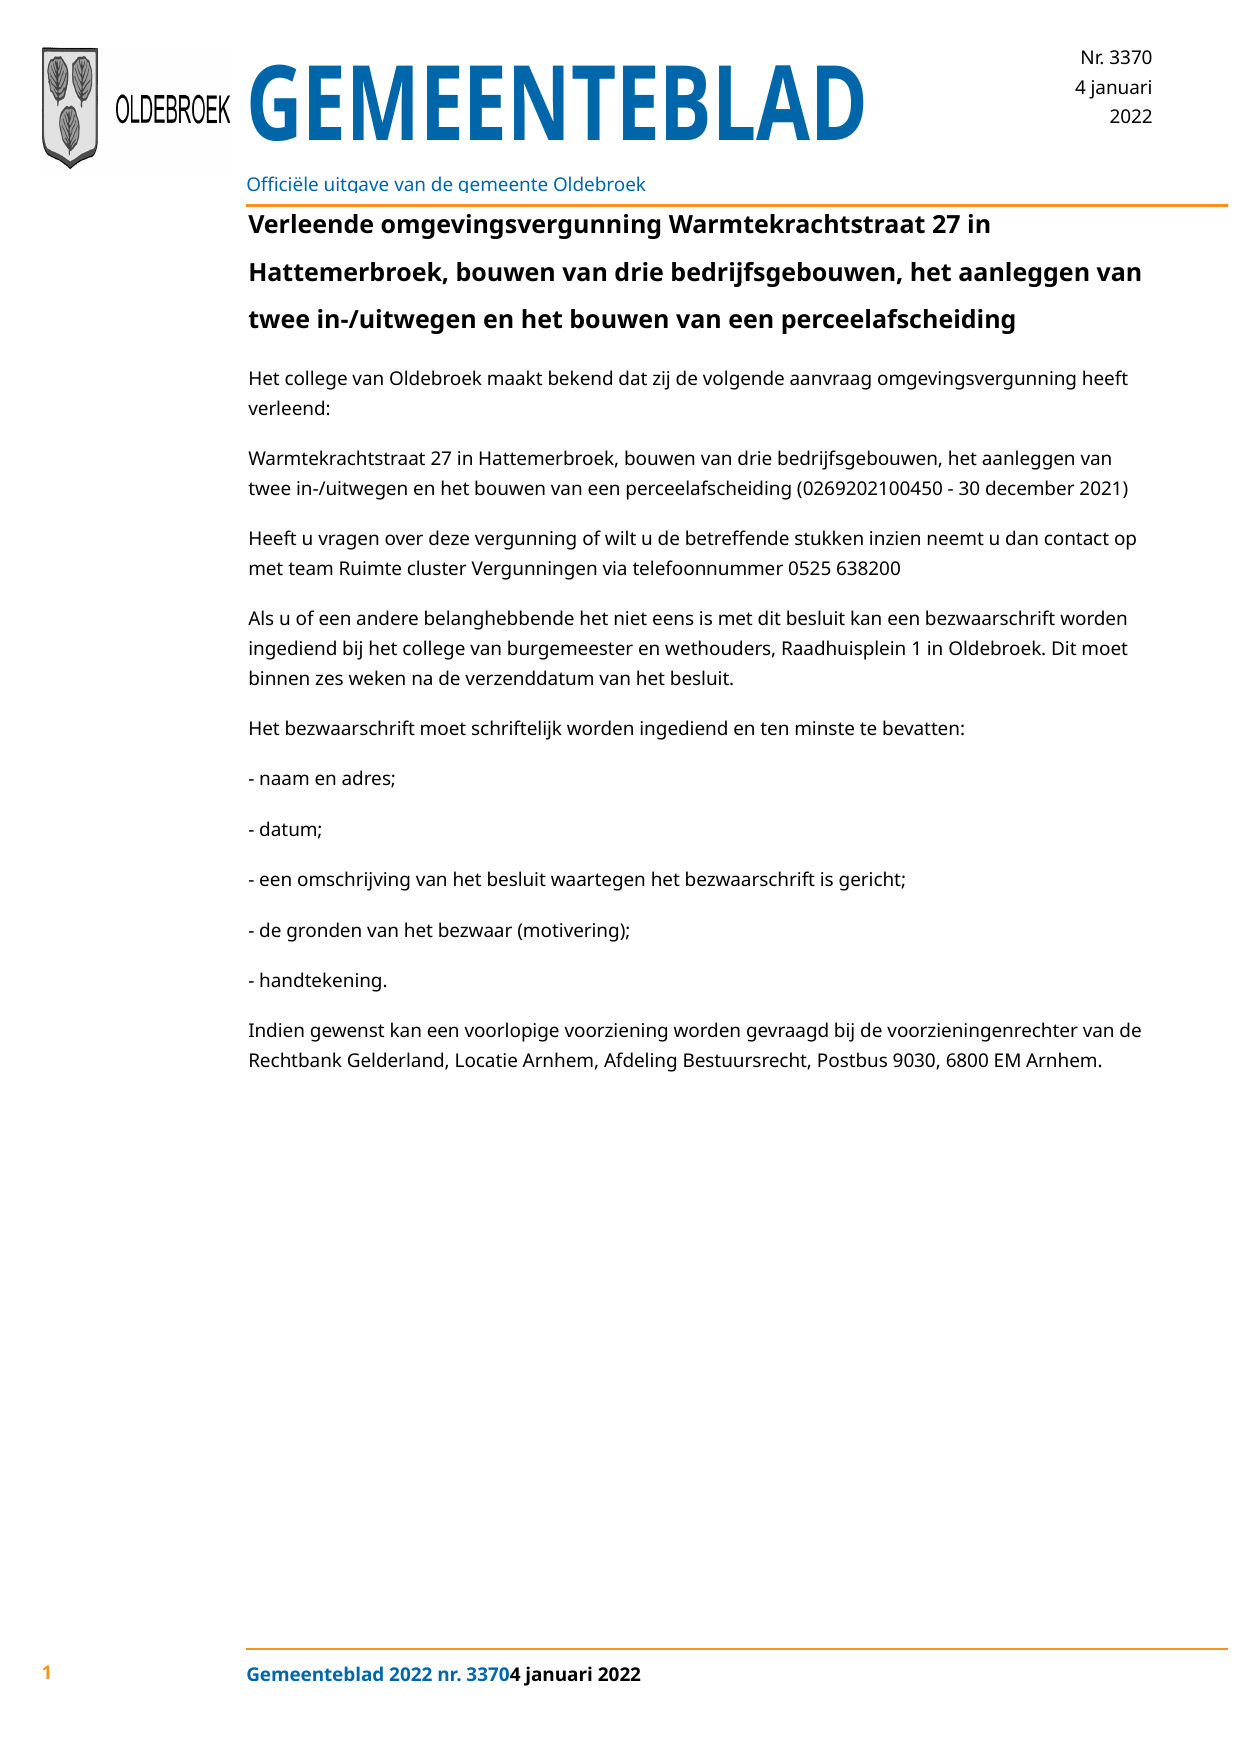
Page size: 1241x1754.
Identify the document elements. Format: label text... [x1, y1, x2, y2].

text Het bezwaarschrift moet schriftelijk worden ingediend en ten minste te bevatten: [248, 715, 1152, 741]
text Verleende omgevingsvergunning Warmtekrachtstraat 27 in Hattemerbroek, bouwen van drie bedrijfsgebouwen, het aanleggen van twee in-/uitwegen en het bouwen van een perceelafscheiding [248, 207, 1152, 336]
text Heeft u vragen over deze vergunning of wilt u de betreffende stukken inzien neemt u dan contact op met team Ruimte cluster Vergunningen via telefoonnummer 0525 638200 [248, 526, 1152, 581]
text Warmtekrachtstraat 27 in Hattemerbroek, bouwen van drie bedrijfsgebouwen, het aanleggen van twee in-/uitwegen en het bouwen van een perceelafscheiding (0269202100450 - 30 december 2021) [248, 446, 1152, 501]
text - datum; [248, 816, 1152, 842]
text - een omschrijving van het besluit waartegen het bezwaarschrift is gericht; [248, 866, 1152, 892]
text - handtekening. [248, 967, 1152, 993]
picture [41, 47, 231, 172]
text - de gronden van het bezwaar (motivering); [248, 917, 1152, 942]
text Indien gewenst kan een voorlopige voorziening worden gevraagd bij de voorzieningenrechter van de Rechtbank Gelderland, Locatie Arnhem, Afdeling Bestuursrecht, Postbus 9030, 6800 EM Arnhem. [248, 1018, 1152, 1073]
text - naam en adres; [248, 766, 1152, 791]
text Als u of een andere belanghebbende het niet eens is met dit besluit kan een bezwaarschrift worden ingediend bij het college van burgemeester en wethouders, Raadhuisplein 1 in Oldebroek. Dit moet binnen zes weken na de verzenddatum van het besluit. [248, 606, 1152, 690]
text Het college van Oldebroek maakt bekend dat zij de volgende aanvraag omgevingsvergunning heeft verleend: [248, 366, 1152, 421]
